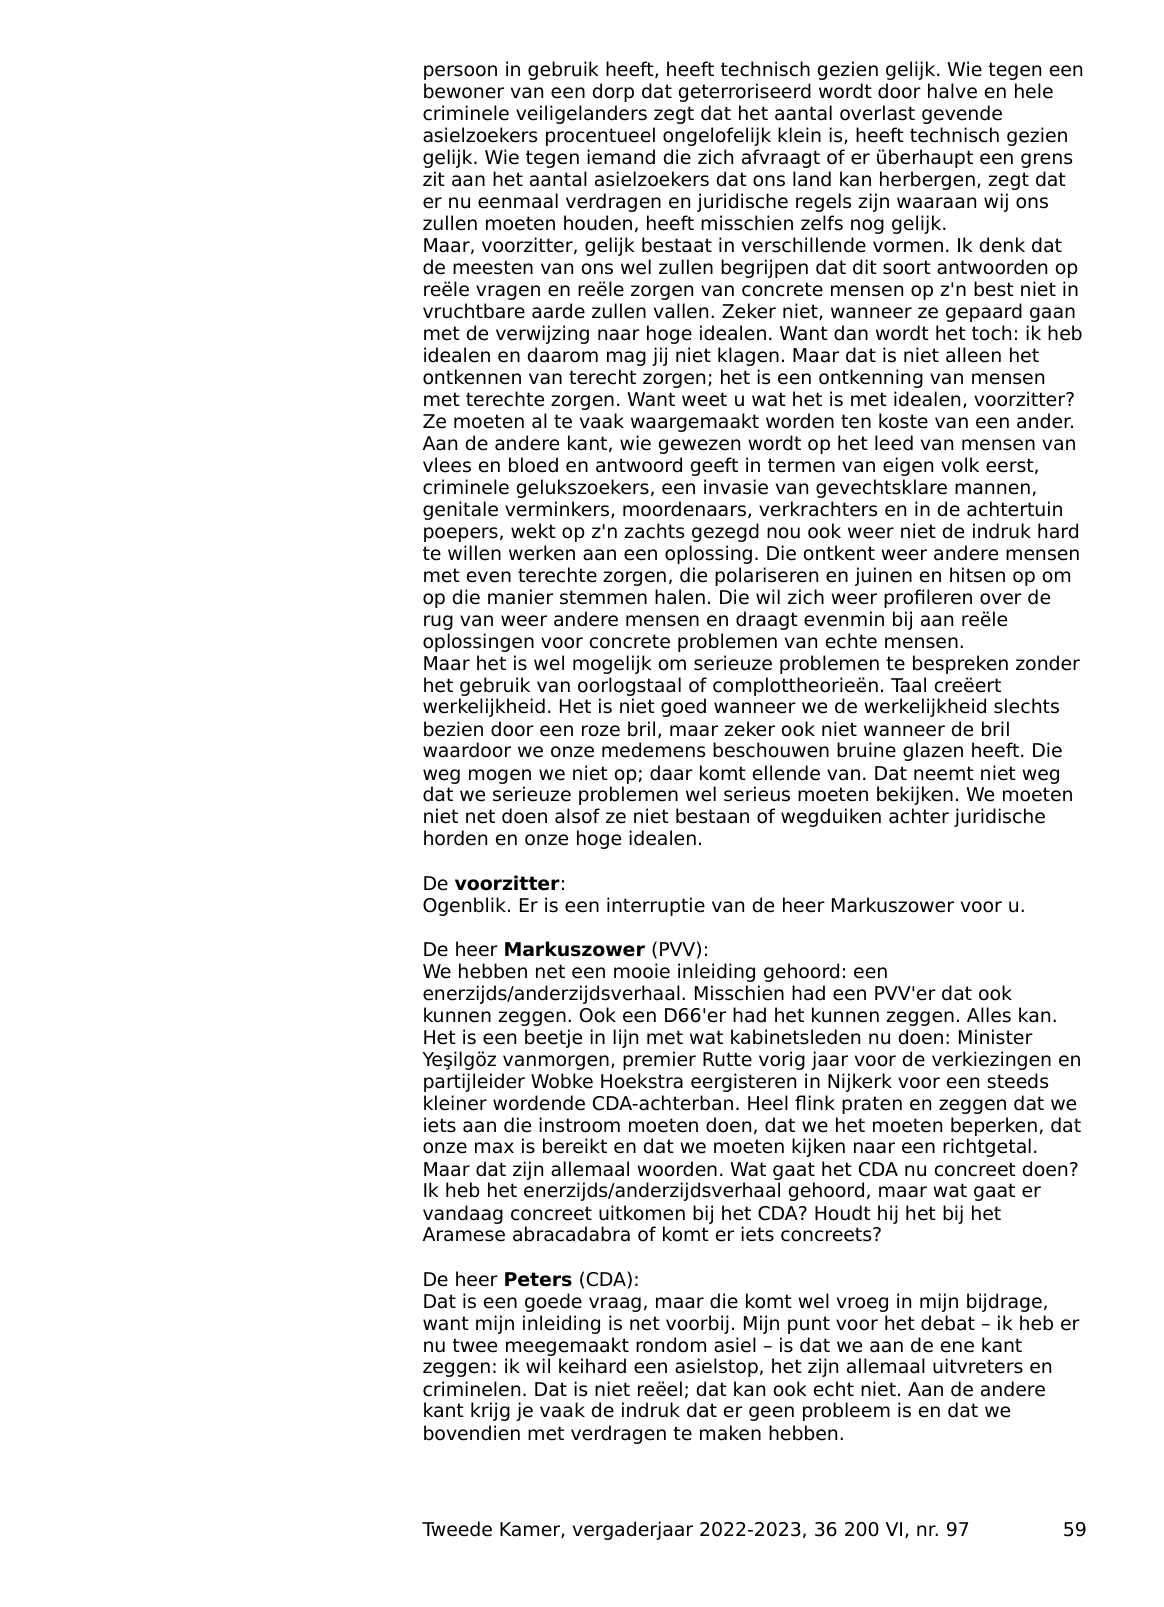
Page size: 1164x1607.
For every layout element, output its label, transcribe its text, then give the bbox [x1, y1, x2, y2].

text De heer Peters (CDA): [422, 1268, 1087, 1291]
text Maar, voorzitter, gelijk bestaat in verschillende vormen. Ik denk dat de meesten van ons wel zullen begrijpen dat dit soort antwoorden op reële vragen en reële zorgen van concrete mensen op z'n best niet in vruchtbare aarde zullen vallen. Zeker niet, wanneer ze gepaard gaan met de verwijzing naar hoge idealen. Want dan wordt het toch: ik heb idealen en daarom mag jij niet klagen. Maar dat is niet alleen het ontkennen van terecht zorgen; het is een ontkenning van mensen met terechte zorgen. Want weet u wat het is met idealen, voorzitter? Ze moeten al te vaak waargemaakt worden ten koste van een ander. [422, 235, 1087, 433]
text De voorzitter: [422, 872, 1087, 894]
text De heer Markuszower (PVV): [422, 939, 1087, 961]
text persoon in gebruik heeft, heeft technisch gezien gelijk. Wie tegen een bewoner van een dorp dat geterroriseerd wordt door halve en hele criminele veiligelanders zegt dat het aantal overlast gevende asielzoekers procentueel ongelofelijk klein is, heeft technisch gezien gelijk. Wie tegen iemand die zich afvraagt of er überhaupt een grens zit aan het aantal asielzoekers dat ons land kan herbergen, zegt dat er nu eenmaal verdragen en juridische regels zijn waaraan wij ons zullen moeten houden, heeft misschien zelfs nog gelijk. [422, 59, 1087, 235]
text Ogenblik. Er is een interruptie van de heer Markuszower voor u. [422, 894, 1087, 916]
text Aan de andere kant, wie gewezen wordt op het leed van mensen van vlees en bloed en antwoord geeft in termen van eigen volk eerst, criminele gelukszoekers, een invasie van gevechtsklare mannen, genitale verminkers, moordenaars, verkrachters en in de achtertuin poepers, wekt op z'n zachts gezegd nou ook weer niet de indruk hard te willen werken aan een oplossing. Die ontkent weer andere mensen met even terechte zorgen, die polariseren en juinen en hitsen op om op die manier stemmen halen. Die wil zich weer profileren over de rug van weer andere mensen en draagt evenmin bij aan reële oplossingen voor concrete problemen van echte mensen. [422, 433, 1087, 652]
text Dat is een goede vraag, maar die komt wel vroeg in mijn bijdrage, want mijn inleiding is net voorbij. Mijn punt voor het debat – ik heb er nu twee meegemaakt rondom asiel – is dat we aan de ene kant zeggen: ik wil keihard een asielstop, het zijn allemaal uitvreters en criminelen. Dat is niet reëel; dat kan ook echt niet. Aan de andere kant krijg je vaak de indruk dat er geen probleem is en dat we bovendien met verdragen te maken hebben. [422, 1291, 1087, 1444]
text Maar het is wel mogelijk om serieuze problemen te bespreken zonder het gebruik van oorlogstaal of complottheorieën. Taal creëert werkelijkheid. Het is niet goed wanneer we de werkelijkheid slechts bezien door een roze bril, maar zeker ook niet wanneer de bril waardoor we onze medemens beschouwen bruine glazen heeft. Die weg mogen we niet op; daar komt ellende van. Dat neemt niet weg dat we serieuze problemen wel serieus moeten bekijken. We moeten niet net doen alsof ze niet bestaan of wegduiken achter juridische horden en onze hoge idealen. [422, 652, 1087, 850]
text We hebben net een mooie inleiding gehoord: een enerzijds/anderzijdsverhaal. Misschien had een PVV'er dat ook kunnen zeggen. Ook een D66'er had het kunnen zeggen. Alles kan. Het is een beetje in lijn met wat kabinetsleden nu doen: Minister Yeşilgöz vanmorgen, premier Rutte vorig jaar voor de verkiezingen en partijleider Wobke Hoekstra eergisteren in Nijkerk voor een steeds kleiner wordende CDA-achterban. Heel flink praten en zeggen dat we iets aan die instroom moeten doen, dat we het moeten beperken, dat onze max is bereikt en dat we moeten kijken naar een richtgetal. Maar dat zijn allemaal woorden. Wat gaat het CDA nu concreet doen? Ik heb het enerzijds/anderzijdsverhaal gehoord, maar wat gaat er vandaag concreet uitkomen bij het CDA? Houdt hij het bij het Aramese abracadabra of komt er iets concreets? [422, 961, 1087, 1246]
